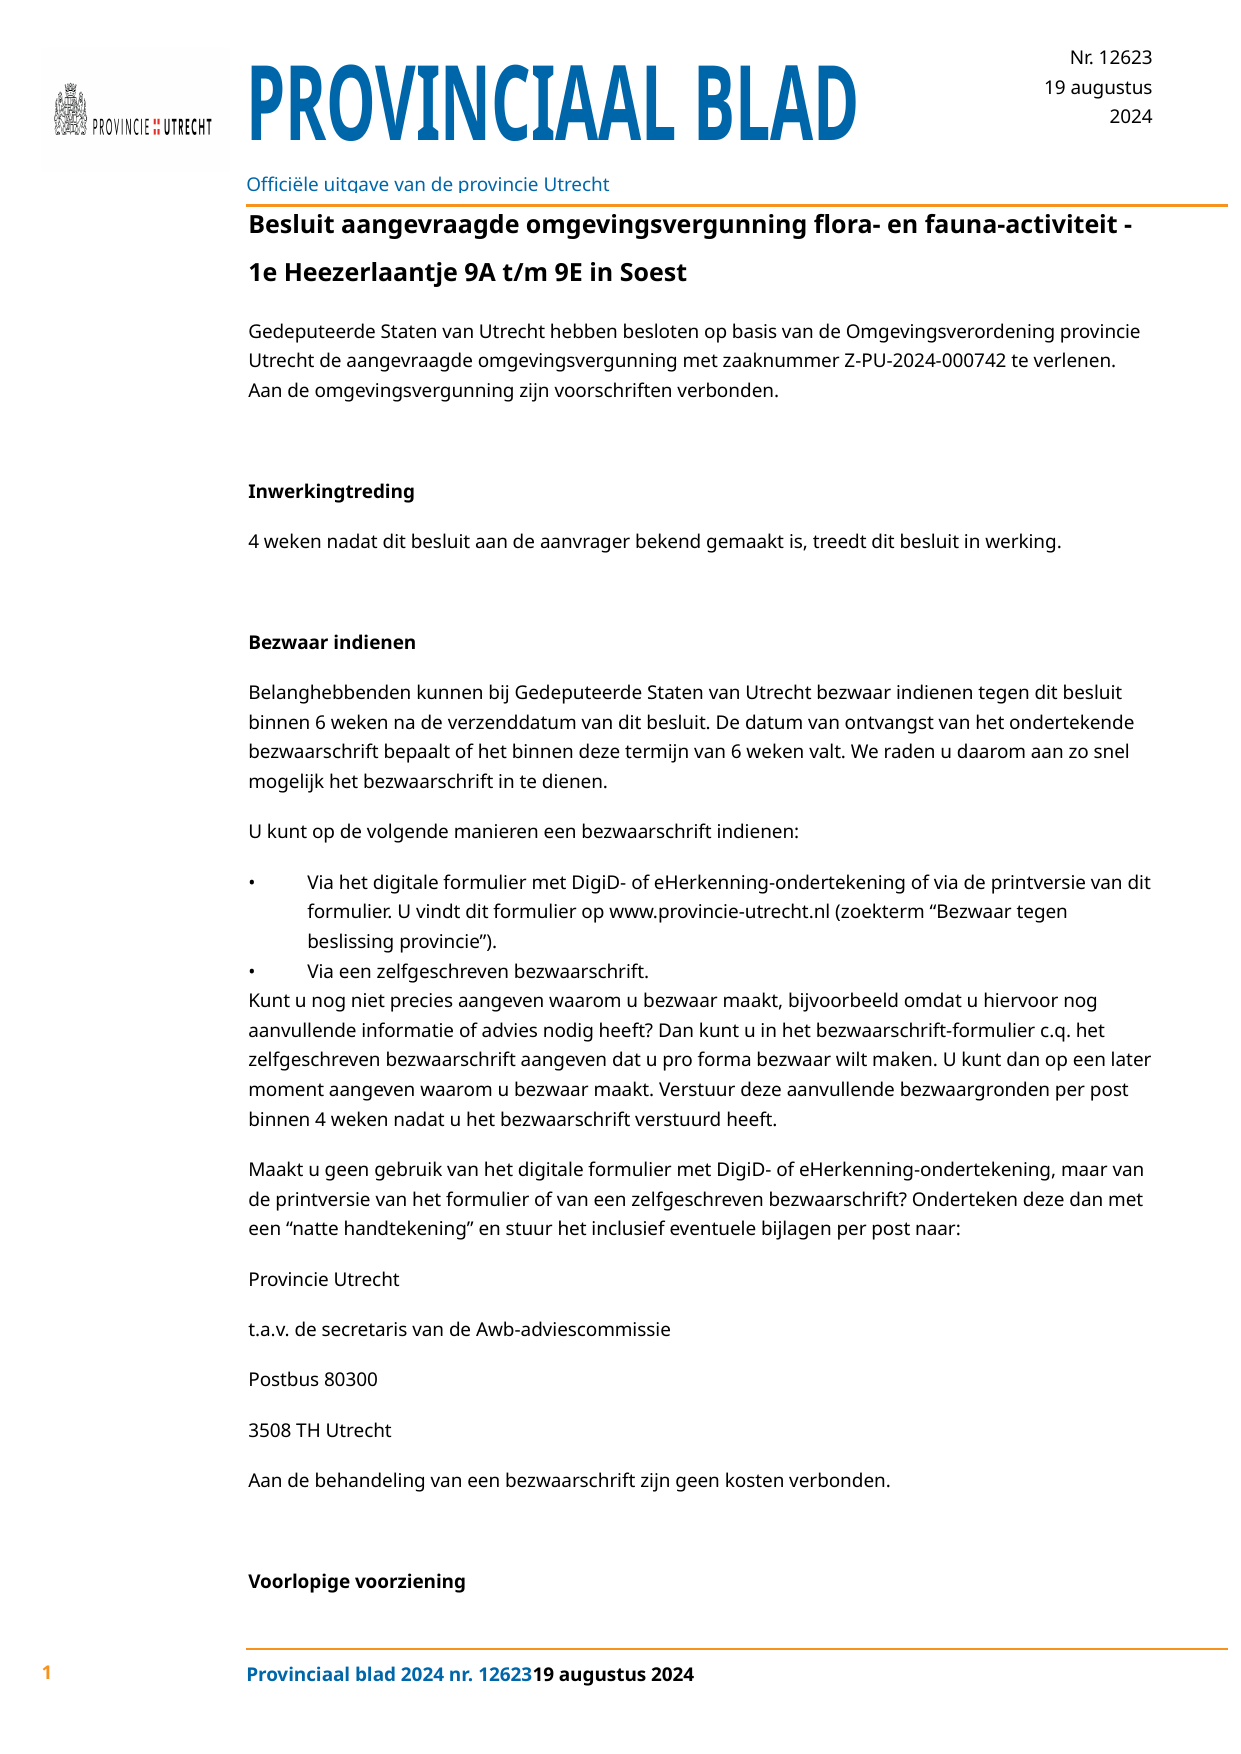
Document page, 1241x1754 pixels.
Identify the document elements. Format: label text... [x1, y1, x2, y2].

text Belanghebbenden kunnen bij Gedeputeerde Staten van Utrecht bezwaar indienen tegen dit besluit binnen 6 weken na de verzenddatum van dit besluit. De datum van ontvangst van het ondertekende bezwaarschrift bepaalt of het binnen deze termijn van 6 weken valt. We raden u daarom aan zo snel mogelijk het bezwaarschrift in te dienen. [248, 679, 1152, 794]
text Provincie Utrecht [248, 1266, 1152, 1292]
list Via het digitale formulier met DigiD- of eHerkenning-ondertekening of via de printversie van dit formulier. U vindt dit formulier op www.provincie-utrecht.nl (zoekterm “Bezwaar tegen beslissing provincie”). [248, 869, 1152, 954]
text U kunt op de volgende manieren een bezwaarschrift indienen: [248, 819, 1152, 844]
text Postbus 80300 [248, 1367, 1152, 1392]
text 3508 TH Utrecht [248, 1417, 1152, 1443]
text Besluit aangevraagde omgevingsvergunning flora- en fauna-activiteit - 1e Heezerlaantje 9A t/m 9E in Soest [248, 207, 1152, 288]
list Via een zelfgeschreven bezwaarschrift. [248, 958, 1152, 984]
picture [41, 47, 231, 172]
text t.a.v. de secretaris van de Awb-adviescommissie [248, 1316, 1152, 1342]
text Maakt u geen gebruik van het digitale formulier met DigiD- of eHerkenning-ondertekening, maar van de printversie van het formulier of van een zelfgeschreven bezwaarschrift? Onderteken deze dan met een “natte handtekening” en stuur het inclusief eventuele bijlagen per post naar: [248, 1156, 1152, 1241]
text Gedeputeerde Staten van Utrecht hebben besloten op basis van de Omgevingsverordening provincie Utrecht de aangevraagde omgevingsvergunning met zaaknummer Z-PU-2024-000742 te verlenen. Aan de omgevingsvergunning zijn voorschriften verbonden. [248, 318, 1152, 403]
text Kunt u nog niet precies aangeven waarom u bezwaar maakt, bijvoorbeeld omdat u hiervoor nog aanvullende informatie of advies nodig heeft? Dan kunt u in het bezwaarschrift-formulier c.q. het zelfgeschreven bezwaarschrift aangeven dat u pro forma bezwaar wilt maken. U kunt dan op een later moment aangeven waarom u bezwaar maakt. Verstuur deze aanvullende bezwaargronden per post binnen 4 weken nadat u het bezwaarschrift verstuurd heeft. [248, 987, 1152, 1132]
text Bezwaar indienen [248, 629, 1152, 655]
text Voorlopige voorziening [248, 1568, 1152, 1594]
text 4 weken nadat dit besluit aan de aanvrager bekend gemaakt is, treedt dit besluit in werking. [248, 528, 1152, 554]
text Aan de behandeling van een bezwaarschrift zijn geen kosten verbonden. [248, 1467, 1152, 1493]
text Inwerkingtreding [248, 478, 1152, 504]
